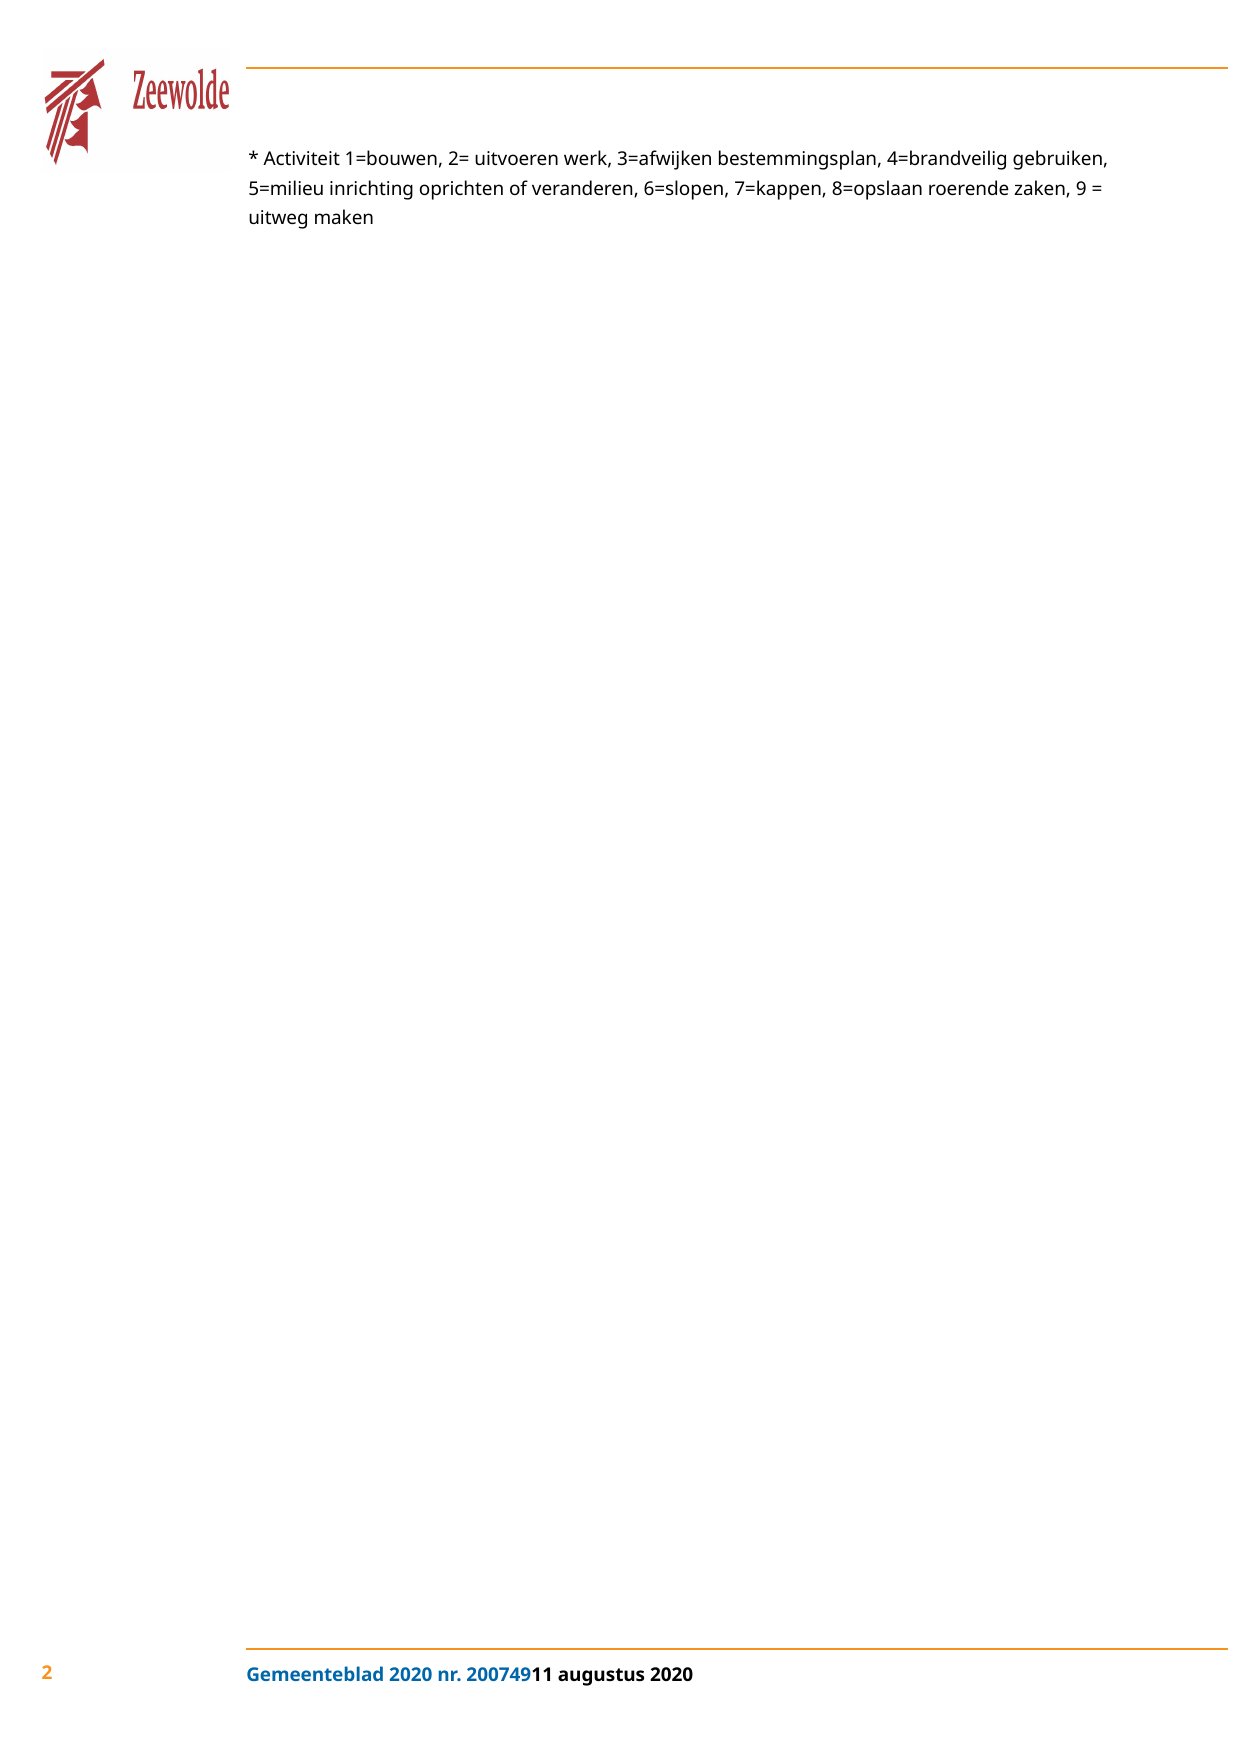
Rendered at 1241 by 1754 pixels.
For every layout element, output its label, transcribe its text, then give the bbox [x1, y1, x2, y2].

picture [41, 47, 231, 172]
text * Activiteit 1=bouwen, 2= uitvoeren werk, 3=afwijken bestemmingsplan, 4=brandveilig gebruiken, 5=milieu inrichting oprichten of veranderen, 6=slopen, 7=kappen, 8=opslaan roerende zaken, 9 = uitweg maken [248, 145, 1152, 230]
